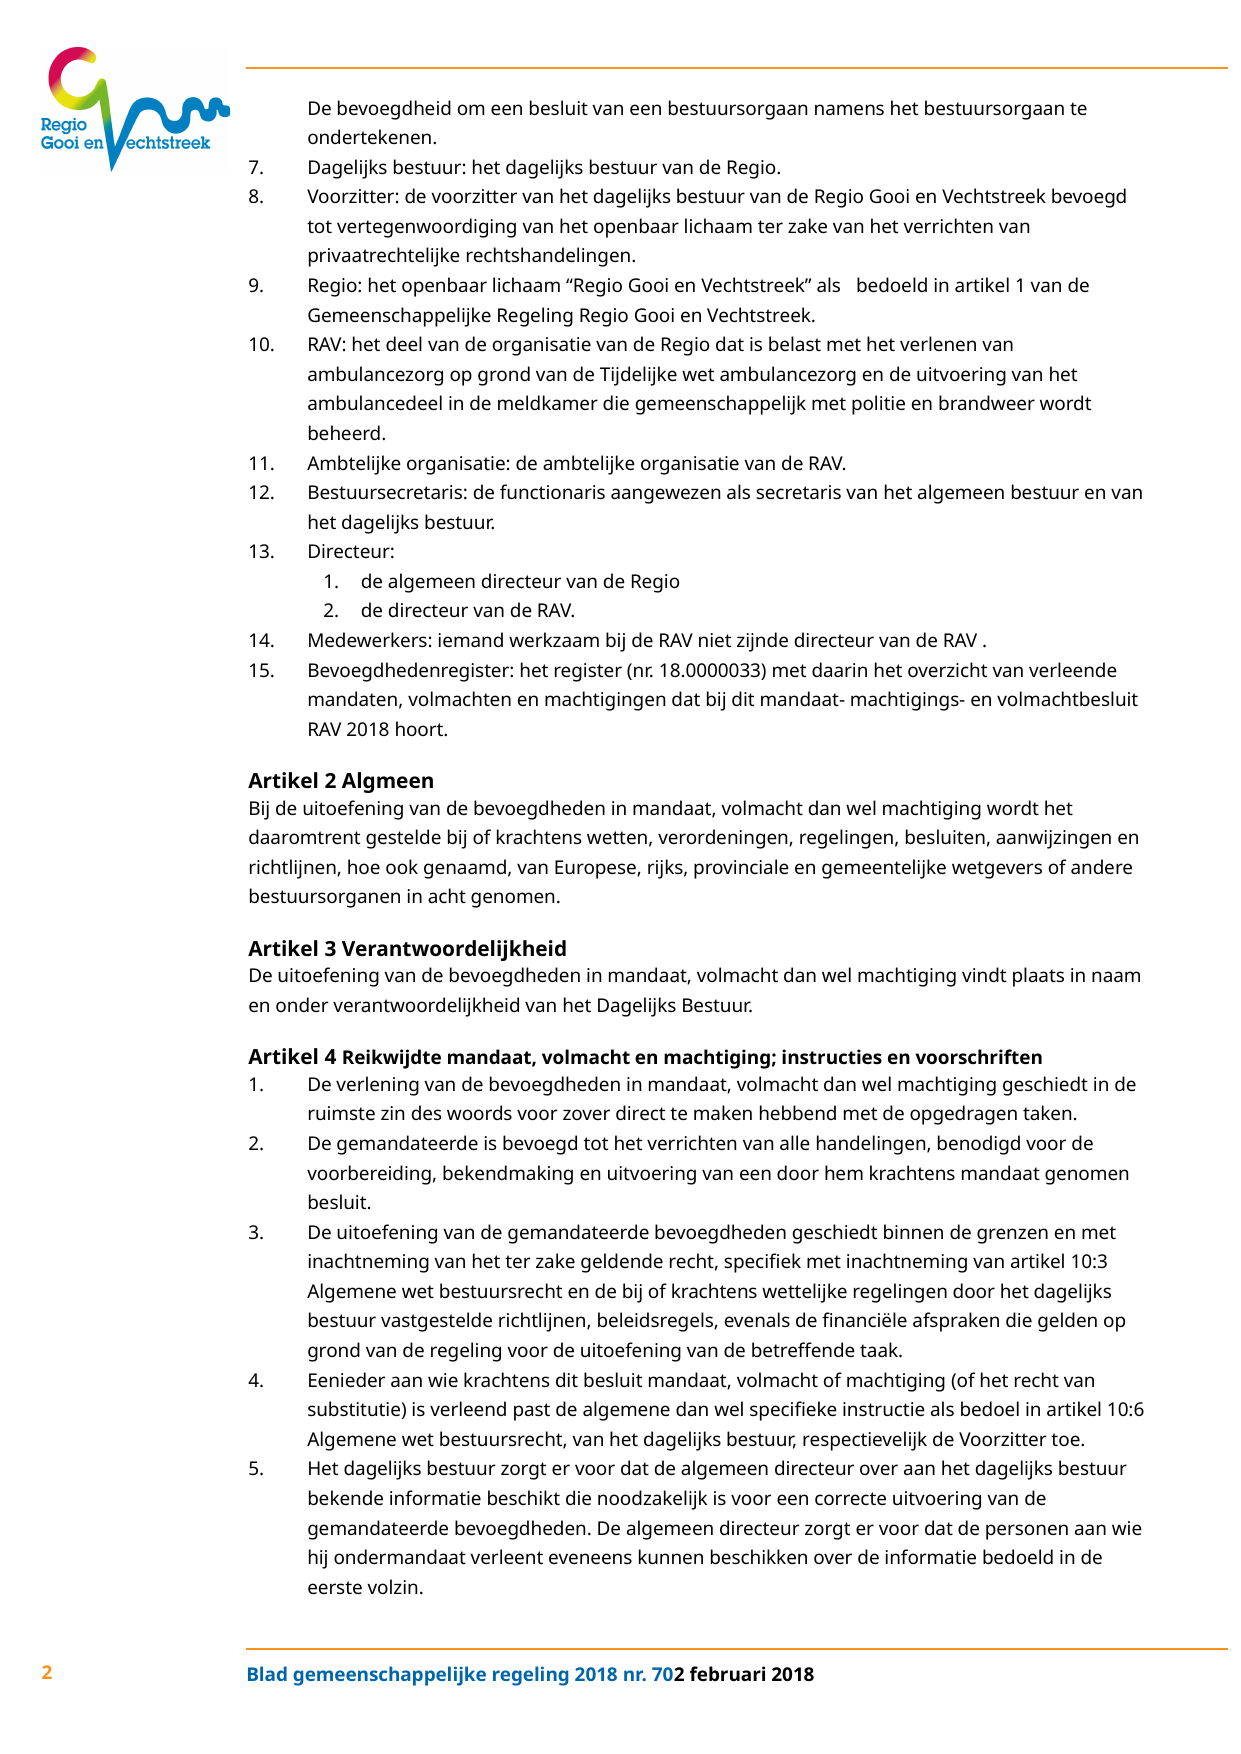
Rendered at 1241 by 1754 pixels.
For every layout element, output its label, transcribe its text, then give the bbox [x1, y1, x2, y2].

text Artikel 3 Verantwoordelijkheid [248, 934, 1152, 962]
list RAV: het deel van de organisatie van de Regio dat is belast met het verlenen van ambulancezorg op grond van de Tijdelijke wet ambulancezorg en de uitvoering van het ambulancedeel in de meldkamer die gemeenschappelijk met politie en brandweer wordt beheerd. [248, 331, 1152, 446]
list Regio: het openbaar lichaam “Regio Gooi en Vechtstreek” als bedoeld in artikel 1 van de Gemeenschappelijke Regeling Regio Gooi en Vechtstreek. [248, 272, 1152, 328]
list De uitoefening van de gemandateerde bevoegdheden geschiedt binnen de grenzen en met inachtneming van het ter zake geldende recht, specifiek met inachtneming van artikel 10:3 Algemene wet bestuursrecht en de bij of krachtens wettelijke regelingen door het dagelijks bestuur vastgestelde richtlijnen, beleidsregels, evenals de financiële afspraken die gelden op grond van de regeling voor de uitoefening van de betreffende taak. [248, 1219, 1152, 1363]
list de algemeen directeur van de Regio [323, 568, 1152, 594]
list Dagelijks bestuur: het dagelijks bestuur van de Regio. [248, 154, 1152, 180]
text Artikel 2 Algmeen [248, 766, 1152, 795]
text Bij de uitoefening van de bevoegdheden in mandaat, volmacht dan wel machtiging wordt het daaromtrent gestelde bij of krachtens wetten, verordeningen, regelingen, besluiten, aanwijzingen en richtlijnen, hoe ook genaamd, van Europese, rijks, provinciale en gemeentelijke wetgevers of andere bestuursorganen in acht genomen. [248, 795, 1152, 909]
list De verlening van de bevoegdheden in mandaat, volmacht dan wel machtiging geschiedt in de ruimste zin des woords voor zover direct te maken hebbend met de opgedragen taken. [248, 1071, 1152, 1126]
picture [113, 110, 231, 172]
text Artikel 4 Reikwijdte mandaat, volmacht en machtiging; instructies en voorschriften [248, 1042, 1152, 1071]
list Eenieder aan wie krachtens dit besluit mandaat, volmacht of machtiging (of het recht van substitutie) is verleend past de algemene dan wel specifieke instructie als bedoel in artikel 10:6 Algemene wet bestuursrecht, van het dagelijks bestuur, respectievelijk de Voorzitter toe. [248, 1367, 1152, 1452]
text De uitoefening van de bevoegdheden in mandaat, volmacht dan wel machtiging vindt plaats in naam en onder verantwoordelijkheid van het Dagelijks Bestuur. [248, 962, 1152, 1018]
list De gemandateerde is bevoegd tot het verrichten van alle handelingen, benodigd voor de voorbereiding, bekendmaking en uitvoering van een door hem krachtens mandaat genomen besluit. [248, 1130, 1152, 1215]
list Medewerkers: iemand werkzaam bij de RAV niet zijnde directeur van de RAV . [248, 627, 1152, 653]
list de directeur van de RAV. [323, 598, 1152, 623]
list Directeur: [248, 538, 1152, 564]
list Bestuursecretaris: de functionaris aangewezen als secretaris van het algemeen bestuur en van het dagelijks bestuur. [248, 479, 1152, 535]
list De bevoegdheid om een besluit van een bestuursorgaan namens het bestuursorgaan te ondertekenen. [248, 95, 1152, 150]
picture [41, 47, 231, 172]
list Bevoegdhedenregister: het register (nr. 18.0000033) met daarin het overzicht van verleende mandaten, volmachten en machtigingen dat bij dit mandaat- machtigings- en volmachtbesluit RAV 2018 hoort. [248, 657, 1152, 742]
list Ambtelijke organisatie: de ambtelijke organisatie van de RAV. [248, 450, 1152, 476]
list Het dagelijks bestuur zorgt er voor dat de algemeen directeur over aan het dagelijks bestuur bekende informatie beschikt die noodzakelijk is voor een correcte uitvoering van de gemandateerde bevoegdheden. De algemeen directeur zorgt er voor dat de personen aan wie hij ondermandaat verleent eveneens kunnen beschikken over de informatie bedoeld in de eerste volzin. [248, 1456, 1152, 1599]
list Voorzitter: de voorzitter van het dagelijks bestuur van de Regio Gooi en Vechtstreek bevoegd tot vertegenwoordiging van het openbaar lichaam ter zake van het verrichten van privaatrechtelijke rechtshandelingen. [248, 183, 1152, 268]
